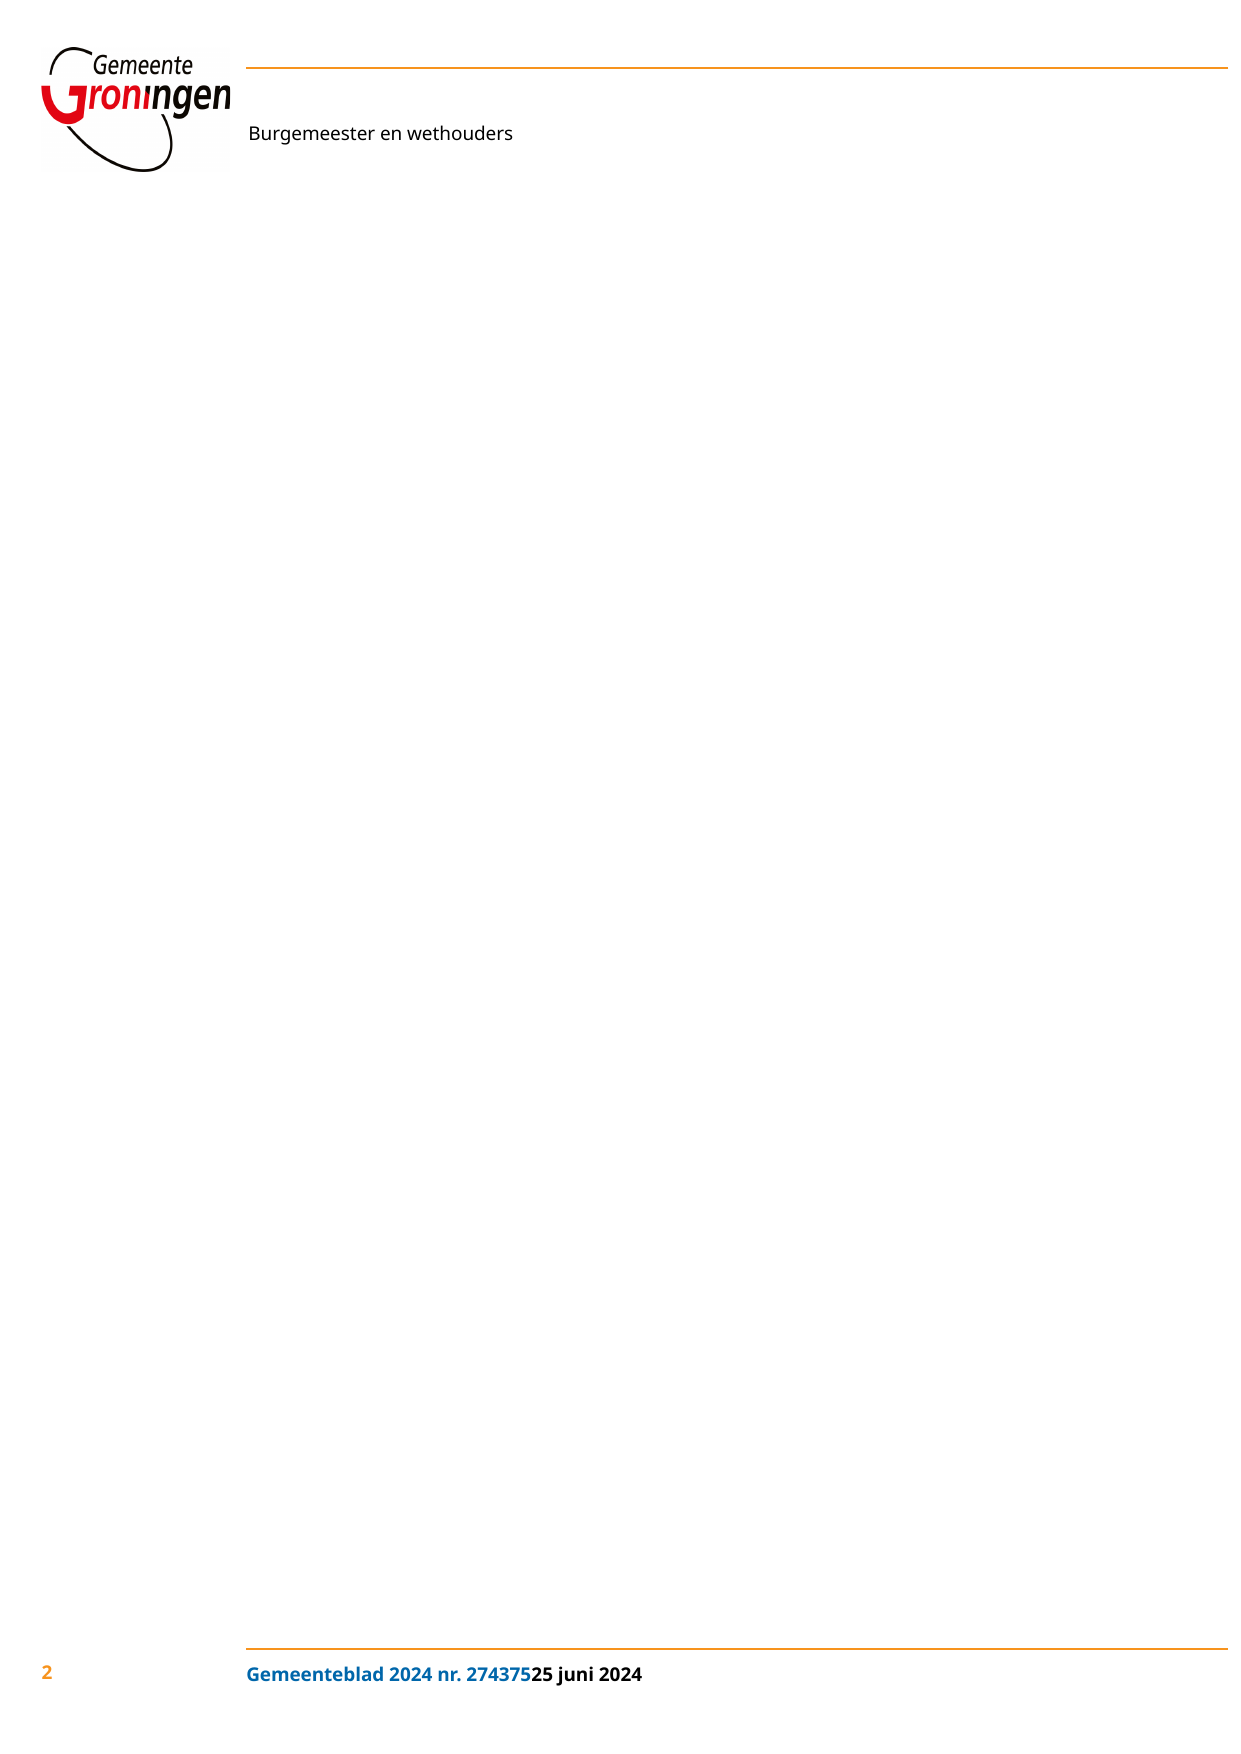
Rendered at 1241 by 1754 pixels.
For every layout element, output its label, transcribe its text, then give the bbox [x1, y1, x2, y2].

picture [41, 47, 231, 172]
text Burgemeester en wethouders [248, 121, 1152, 146]
